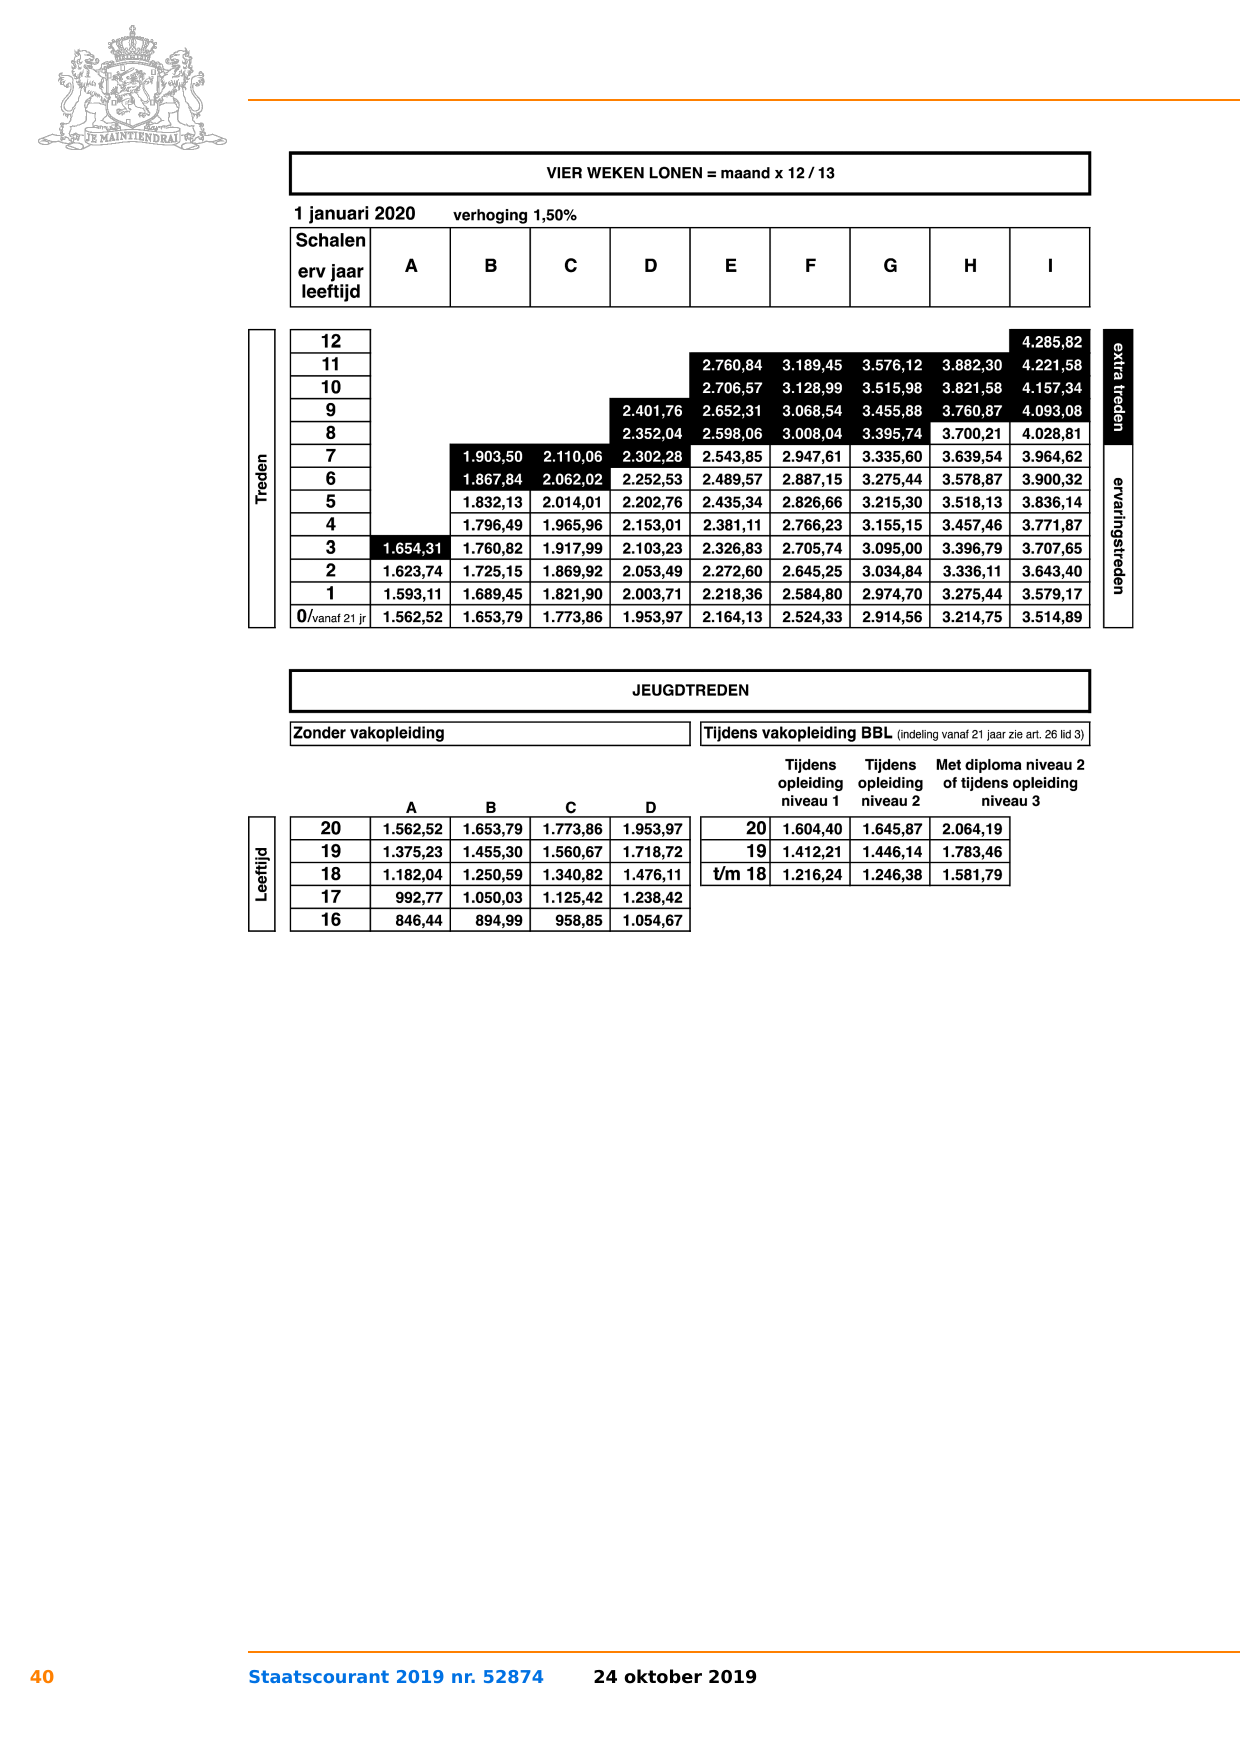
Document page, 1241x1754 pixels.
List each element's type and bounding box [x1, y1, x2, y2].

picture [248, 151, 1134, 932]
picture [38, 25, 227, 150]
